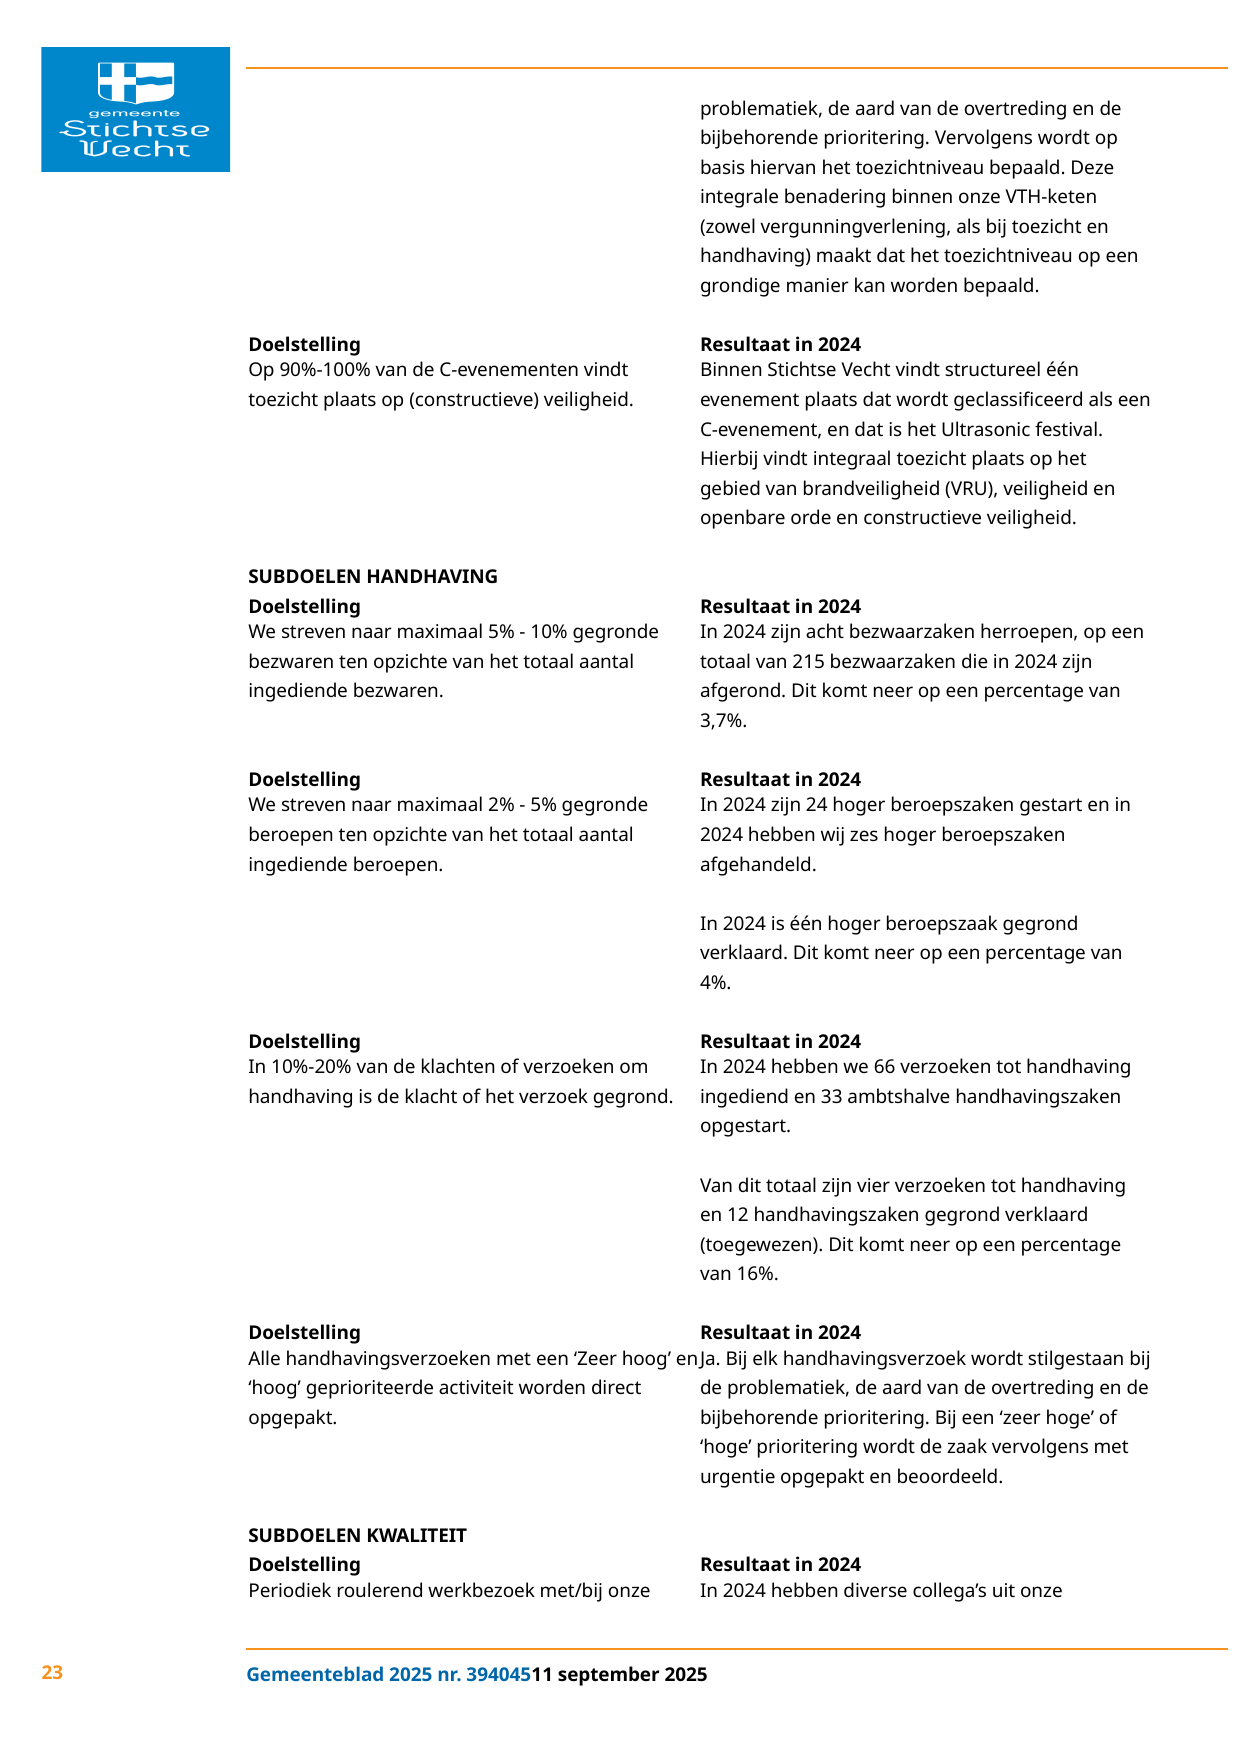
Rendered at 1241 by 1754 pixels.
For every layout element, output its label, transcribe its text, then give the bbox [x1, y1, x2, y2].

table_header Resultaat in 2024 [700, 766, 1152, 792]
table_cell Op 90%-100% van de C-evenementen vindt toezicht plaats op (constructieve) veiligheid. [248, 357, 700, 530]
table_cell problematiek, de aard van de overtreding en de bijbehorende prioritering. Vervolgens wordt op basis hiervan het toezichtniveau bepaald. Deze integrale benadering binnen onze VTH-keten (zowel vergunningverlening, als bij toezicht en handhaving) maakt dat het toezichtniveau op een grondige manier kan worden bepaald. [700, 95, 1152, 298]
table_header Resultaat in 2024 [700, 331, 1152, 357]
table_cell [248, 95, 700, 298]
table_cell In 2024 zijn acht bezwaarzaken herroepen, op een totaal van 215 bezwaarzaken die in 2024 zijn afgerond. Dit komt neer op een percentage van 3,7%. [700, 619, 1152, 733]
table_cell Ja. Bij elk handhavingsverzoek wordt stilgestaan bij de problematiek, de aard van de overtreding en de bijbehorende prioritering. Bij een ‘zeer hoge’ of ‘hoge’ prioritering wordt de zaak vervolgens met urgentie opgepakt en beoordeeld. [700, 1345, 1152, 1489]
table_cell Alle handhavingsverzoeken met een ‘Zeer hoog’ en ‘hoog’ geprioriteerde activiteit worden direct opgepakt. [248, 1345, 700, 1489]
table_header Resultaat in 2024 [700, 1552, 1152, 1577]
table_header Doelstelling [248, 1028, 700, 1053]
table_cell We streven naar maximaal 5% - 10% gegronde bezwaren ten opzichte van het totaal aantal ingediende bezwaren. [248, 619, 700, 733]
picture [99, 63, 135, 101]
table_cell Binnen Stichtse Vecht vindt structureel één evenement plaats dat wordt geclassificeerd als een C-evenement, en dat is het Ultrasonic festival. Hierbij vindt integraal toezicht plaats op het gebied van brandveiligheid (VRU), veiligheid en openbare orde en constructieve veiligheid. [700, 357, 1152, 530]
table_header Doelstelling [248, 331, 700, 357]
text SUBDOELEN HANDHAVING [248, 563, 1152, 589]
table_cell In 2024 hebben we 66 verzoeken tot handhaving ingediend en 33 ambtshalve handhavingszaken opgestart. Van dit totaal zijn vier verzoeken tot handhaving en 12 handhavingszaken gegrond verklaard (toegewezen). Dit komt neer op een percentage van 16%. [700, 1054, 1152, 1286]
table_header Doelstelling [248, 593, 700, 618]
table_cell We streven naar maximaal 2% - 5% gegronde beroepen ten opzichte van het totaal aantal ingediende beroepen. [248, 792, 700, 995]
table_header Resultaat in 2024 [700, 593, 1152, 618]
table_header Doelstelling [248, 1552, 700, 1577]
table_header Doelstelling [248, 1319, 700, 1345]
table_header Resultaat in 2024 [700, 1319, 1152, 1345]
table_cell In 2024 zijn 24 hoger beroepszaken gestart en in 2024 hebben wij zes hoger beroepszaken afgehandeld. In 2024 is één hoger beroepszaak gegrond verklaard. Dit komt neer op een percentage van 4%. [700, 792, 1152, 995]
text SUBDOELEN KWALITEIT [248, 1522, 1152, 1548]
picture [137, 63, 174, 103]
table_cell In 2024 hebben diverse collega’s uit onze [700, 1577, 1152, 1603]
table_cell Periodiek roulerend werkbezoek met/bij onze [248, 1577, 700, 1603]
table_cell In 10%-20% van de klachten of verzoeken om handhaving is de klacht of het verzoek gegrond. [248, 1054, 700, 1286]
table_header Doelstelling [248, 766, 700, 792]
table_header Resultaat in 2024 [700, 1028, 1152, 1053]
